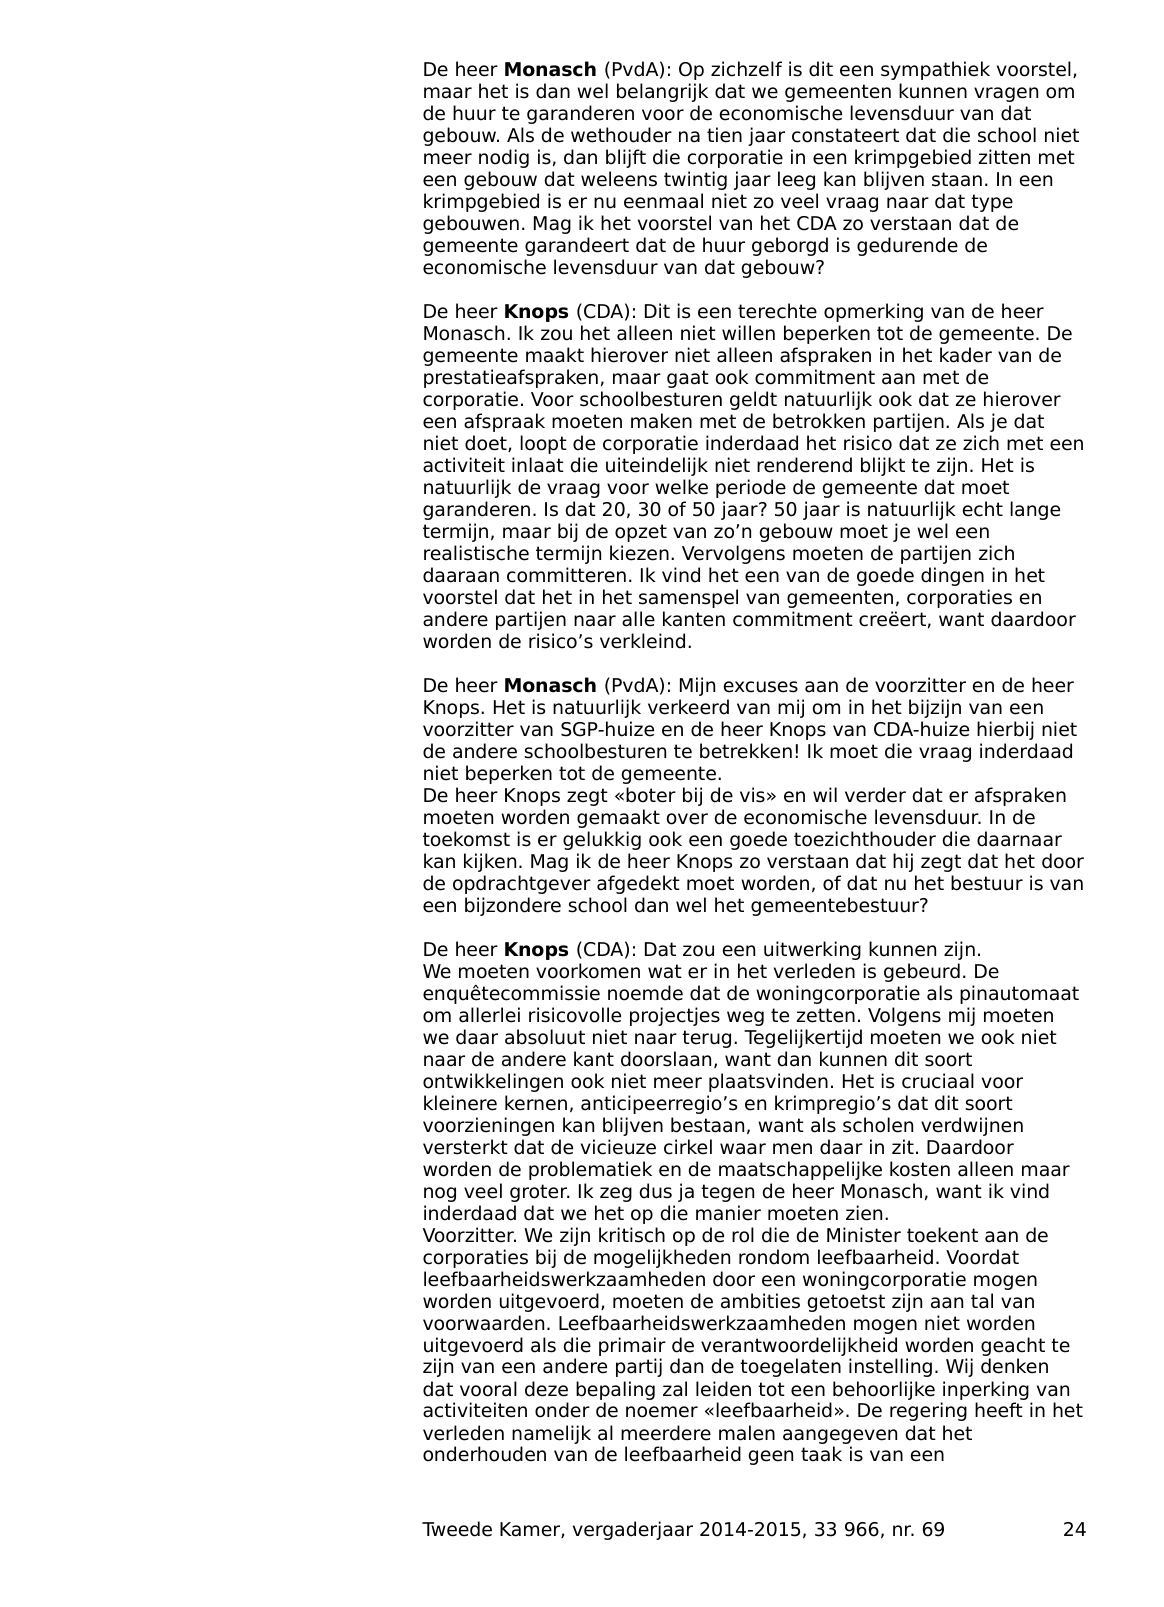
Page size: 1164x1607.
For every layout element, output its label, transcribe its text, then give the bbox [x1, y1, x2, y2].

text We moeten voorkomen wat er in het verleden is gebeurd. De enquêtecommissie noemde dat de woningcorporatie als pinautomaat om allerlei risicovolle projectjes weg te zetten. Volgens mij moeten we daar absoluut niet naar terug. Tegelijkertijd moeten we ook niet naar de andere kant doorslaan, want dan kunnen dit soort ontwikkelingen ook niet meer plaatsvinden. Het is cruciaal voor kleinere kernen, anticipeerregio’s en krimpregio’s dat dit soort voorzieningen kan blijven bestaan, want als scholen verdwijnen versterkt dat de vicieuze cirkel waar men daar in zit. Daardoor worden de problematiek en de maatschappelijke kosten alleen maar nog veel groter. Ik zeg dus ja tegen de heer Monasch, want ik vind inderdaad dat we het op die manier moeten zien. [422, 961, 1087, 1224]
text De heer Knops (CDA): Dit is een terechte opmerking van de heer Monasch. Ik zou het alleen niet willen beperken tot de gemeente. De gemeente maakt hierover niet alleen afspraken in het kader van de prestatieafspraken, maar gaat ook commitment aan met de corporatie. Voor schoolbesturen geldt natuurlijk ook dat ze hierover een afspraak moeten maken met de betrokken partijen. Als je dat niet doet, loopt de corporatie inderdaad het risico dat ze zich met een activiteit inlaat die uiteindelijk niet renderend blijkt te zijn. Het is natuurlijk de vraag voor welke periode de gemeente dat moet garanderen. Is dat 20, 30 of 50 jaar? 50 jaar is natuurlijk echt lange termijn, maar bij de opzet van zo’n gebouw moet je wel een realistische termijn kiezen. Vervolgens moeten de partijen zich daaraan committeren. Ik vind het een van de goede dingen in het voorstel dat het in het samenspel van gemeenten, corporaties en andere partijen naar alle kanten commitment creëert, want daardoor worden de risico’s verkleind. [422, 301, 1087, 653]
text De heer Knops (CDA): Dat zou een uitwerking kunnen zijn. [422, 939, 1087, 961]
text De heer Monasch (PvdA): Mijn excuses aan de voorzitter en de heer Knops. Het is natuurlijk verkeerd van mij om in het bijzijn van een voorzitter van SGP-huize en de heer Knops van CDA-huize hierbij niet de andere schoolbesturen te betrekken! Ik moet die vraag inderdaad niet beperken tot de gemeente. [422, 675, 1087, 785]
text Voorzitter. We zijn kritisch op de rol die de Minister toekent aan de corporaties bij de mogelijkheden rondom leefbaarheid. Voordat leefbaarheidswerkzaamheden door een woningcorporatie mogen worden uitgevoerd, moeten de ambities getoetst zijn aan tal van voorwaarden. Leefbaarheidswerkzaamheden mogen niet worden uitgevoerd als die primair de verantwoordelijkheid worden geacht te zijn van een andere partij dan de toegelaten instelling. Wij denken dat vooral deze bepaling zal leiden tot een behoorlijke inperking van activiteiten onder de noemer «leefbaarheid». De regering heeft in het verleden namelijk al meerdere malen aangegeven dat het onderhouden van de leefbaarheid geen taak is van een [422, 1224, 1087, 1466]
text De heer Knops zegt «boter bij de vis» en wil verder dat er afspraken moeten worden gemaakt over de economische levensduur. In de toekomst is er gelukkig ook een goede toezichthouder die daarnaar kan kijken. Mag ik de heer Knops zo verstaan dat hij zegt dat het door de opdrachtgever afgedekt moet worden, of dat nu het bestuur is van een bijzondere school dan wel het gemeentebestuur? [422, 785, 1087, 917]
text De heer Monasch (PvdA): Op zichzelf is dit een sympathiek voorstel, maar het is dan wel belangrijk dat we gemeenten kunnen vragen om de huur te garanderen voor de economische levensduur van dat gebouw. Als de wethouder na tien jaar constateert dat die school niet meer nodig is, dan blijft die corporatie in een krimpgebied zitten met een gebouw dat weleens twintig jaar leeg kan blijven staan. In een krimpgebied is er nu eenmaal niet zo veel vraag naar dat type gebouwen. Mag ik het voorstel van het CDA zo verstaan dat de gemeente garandeert dat de huur geborgd is gedurende de economische levensduur van dat gebouw? [422, 59, 1087, 279]
